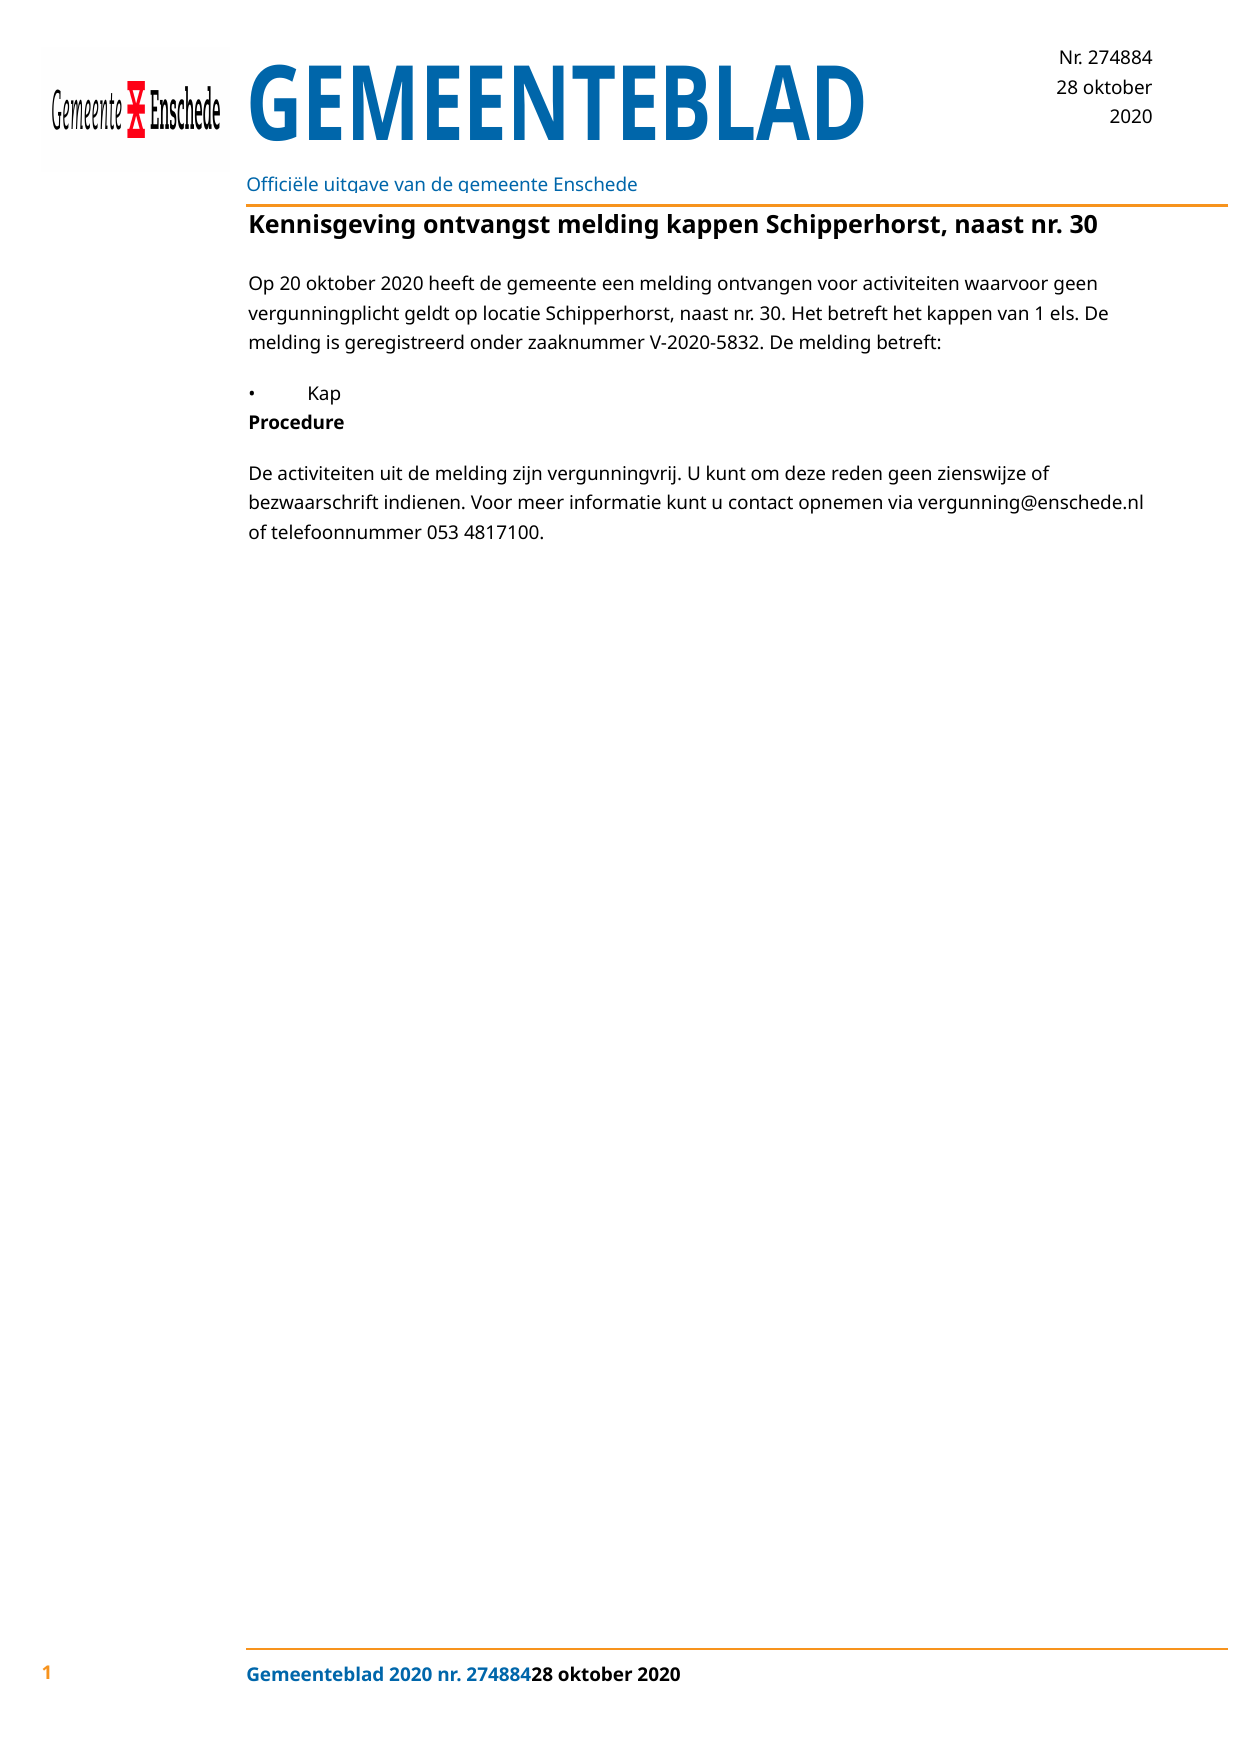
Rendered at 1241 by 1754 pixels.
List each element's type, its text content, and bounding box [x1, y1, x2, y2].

text De activiteiten uit de melding zijn vergunningvrij. U kunt om deze reden geen zienswijze of bezwaarschrift indienen. Voor meer informatie kunt u contact opnemen via vergunning@enschede.nl of telefoonnummer 053 4817100. [248, 460, 1152, 545]
text Kennisgeving ontvangst melding kappen Schipperhorst, naast nr. 30 [248, 207, 1152, 241]
list Kap [248, 380, 1152, 406]
picture [41, 47, 231, 172]
text Procedure [248, 409, 1152, 435]
text Op 20 oktober 2020 heeft de gemeente een melding ontvangen voor activiteiten waarvoor geen vergunningplicht geldt op locatie Schipperhorst, naast nr. 30. Het betreft het kappen van 1 els. De melding is geregistreerd onder zaaknummer V-2020-5832. De melding betreft: [248, 270, 1152, 355]
